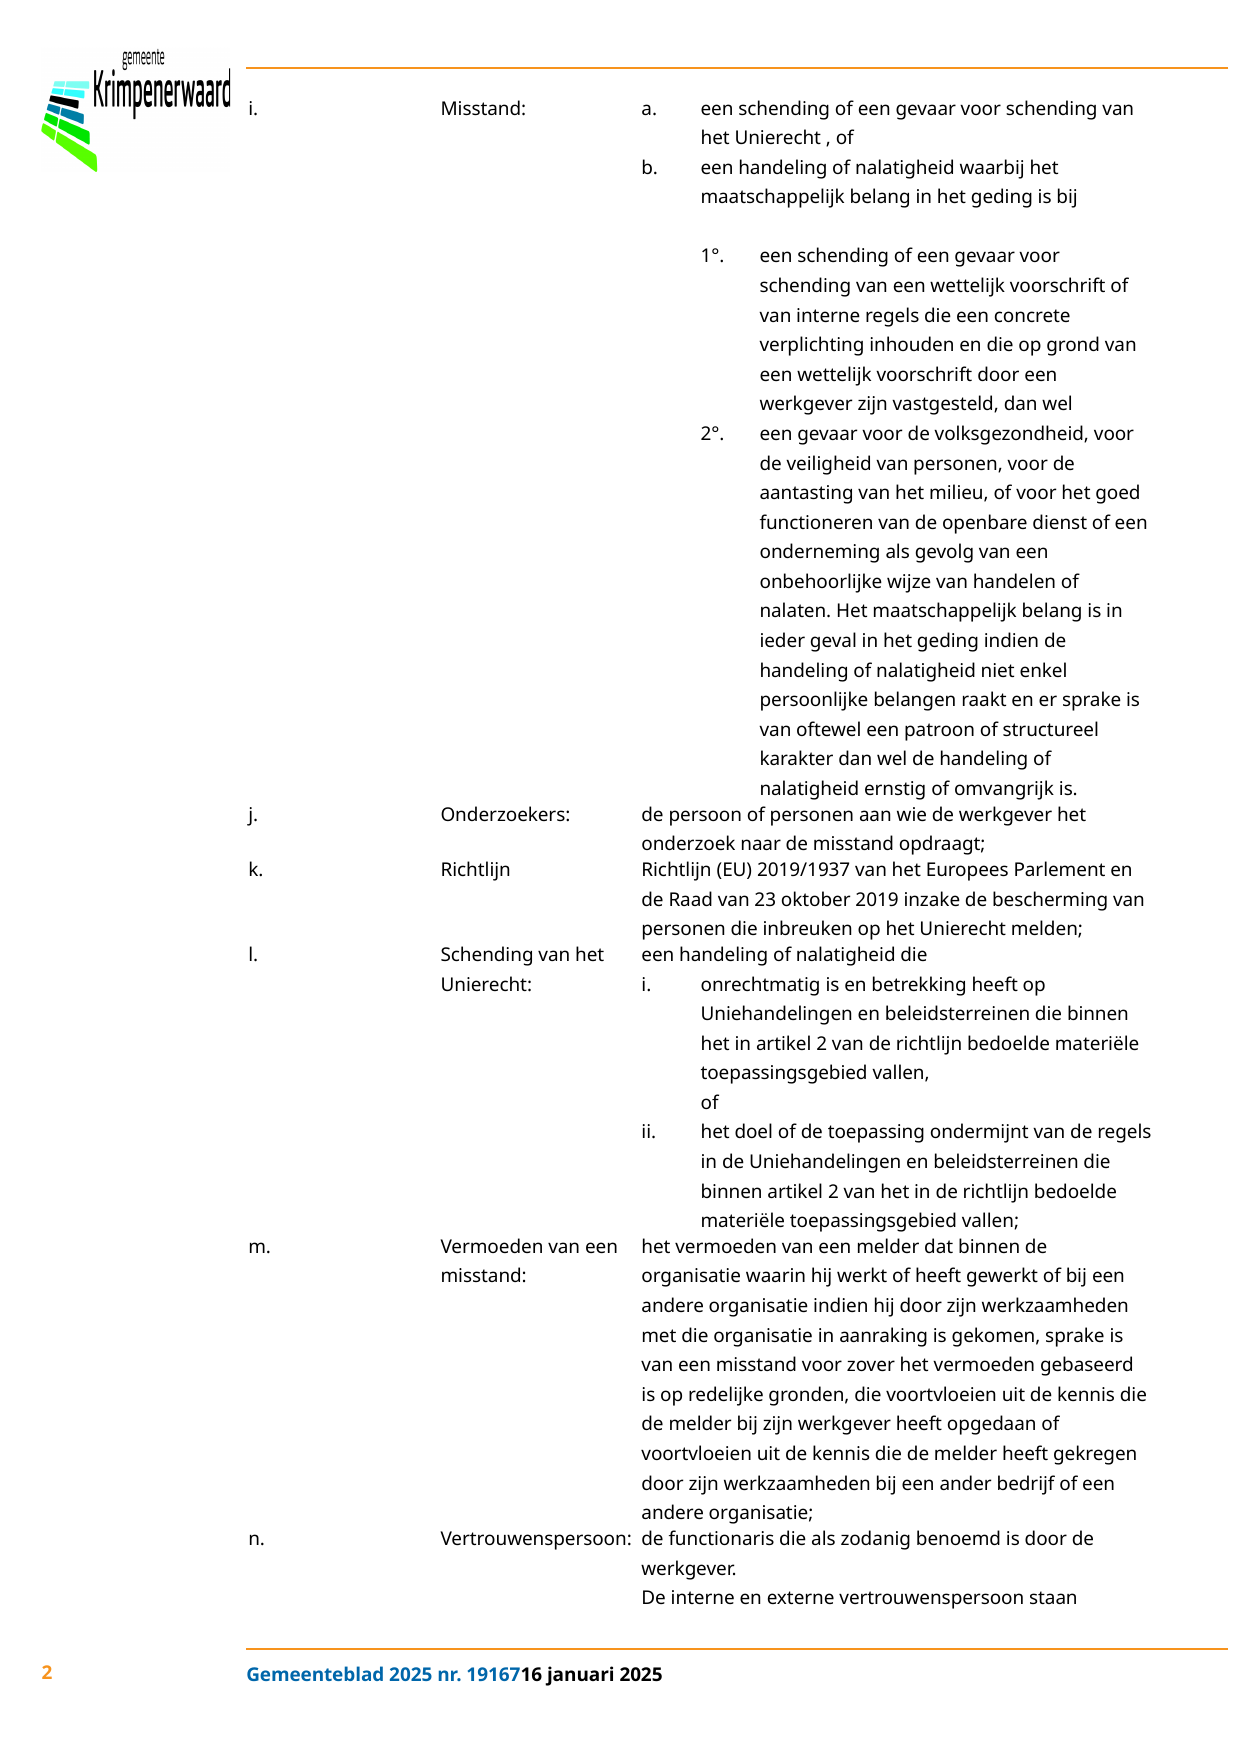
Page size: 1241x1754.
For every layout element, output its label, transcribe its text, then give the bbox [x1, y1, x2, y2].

table_cell Vertrouwenspersoon: [440, 1525, 641, 1610]
table_cell de persoon of personen aan wie de werkgever het onderzoek naar de misstand opdraagt; [641, 801, 1152, 856]
table_cell Misstand: [440, 95, 641, 801]
table_cell Schending van het Unierecht: [440, 941, 641, 1233]
table_cell Richtlijn [440, 856, 641, 941]
table_cell n. [248, 1525, 440, 1610]
table_cell Richtlijn (EU) 2019/1937 van het Europees Parlement en de Raad van 23 oktober 2019 inzake de bescherming van personen die inbreuken op het Unierecht melden; [641, 856, 1152, 941]
table_cell l. [248, 941, 440, 1233]
table_cell Onderzoekers: [440, 801, 641, 856]
table_cell i. [248, 95, 440, 801]
table_cell een handeling of nalatigheid die onrechtmatig is en betrekking heeft op Uniehandelingen en beleidsterreinen die binnen het in artikel 2 van de richtlijn bedoelde materiële toepassingsgebied vallen, of het doel of de toepassing ondermijnt van de regels in de Uniehandelingen en beleidsterreinen die binnen artikel 2 van het in de richtlijn bedoelde materiële toepassingsgebied vallen; [641, 941, 1152, 1233]
picture [41, 47, 231, 172]
table_cell Vermoeden van een misstand: [440, 1233, 641, 1525]
table_cell k. [248, 856, 440, 941]
table_cell het vermoeden van een melder dat binnen de organisatie waarin hij werkt of heeft gewerkt of bij een andere organisatie indien hij door zijn werkzaamheden met die organisatie in aanraking is gekomen, sprake is van een misstand voor zover het vermoeden gebaseerd is op redelijke gronden, die voortvloeien uit de kennis die de melder bij zijn werkgever heeft opgedaan of voortvloeien uit de kennis die de melder heeft gekregen door zijn werkzaamheden bij een ander bedrijf of een andere organisatie; [641, 1233, 1152, 1525]
table_cell de functionaris die als zodanig benoemd is door de werkgever. De interne en externe vertrouwenspersoon staan [641, 1525, 1152, 1610]
table_cell j. [248, 801, 440, 856]
table_cell m. [248, 1233, 440, 1525]
table_cell een schending of een gevaar voor schending van het Unierecht , of een handeling of nalatigheid waarbij het maatschappelijk belang in het geding is bij een schending of een gevaar voor schending van een wettelijk voorschrift of van interne regels die een concrete verplichting inhouden en die op grond van een wettelijk voorschrift door een werkgever zijn vastgesteld, dan wel een gevaar voor de volksgezondheid, voor de veiligheid van personen, voor de aantasting van het milieu, of voor het goed functioneren van de openbare dienst of een onderneming als gevolg van een onbehoorlijke wijze van handelen of nalaten. Het maatschappelijk belang is in ieder geval in het geding indien de handeling of nalatigheid niet enkel persoonlijke belangen raakt en er sprake is van oftewel een patroon of structureel karakter dan wel de handeling of nalatigheid ernstig of omvangrijk is. [641, 95, 1152, 801]
